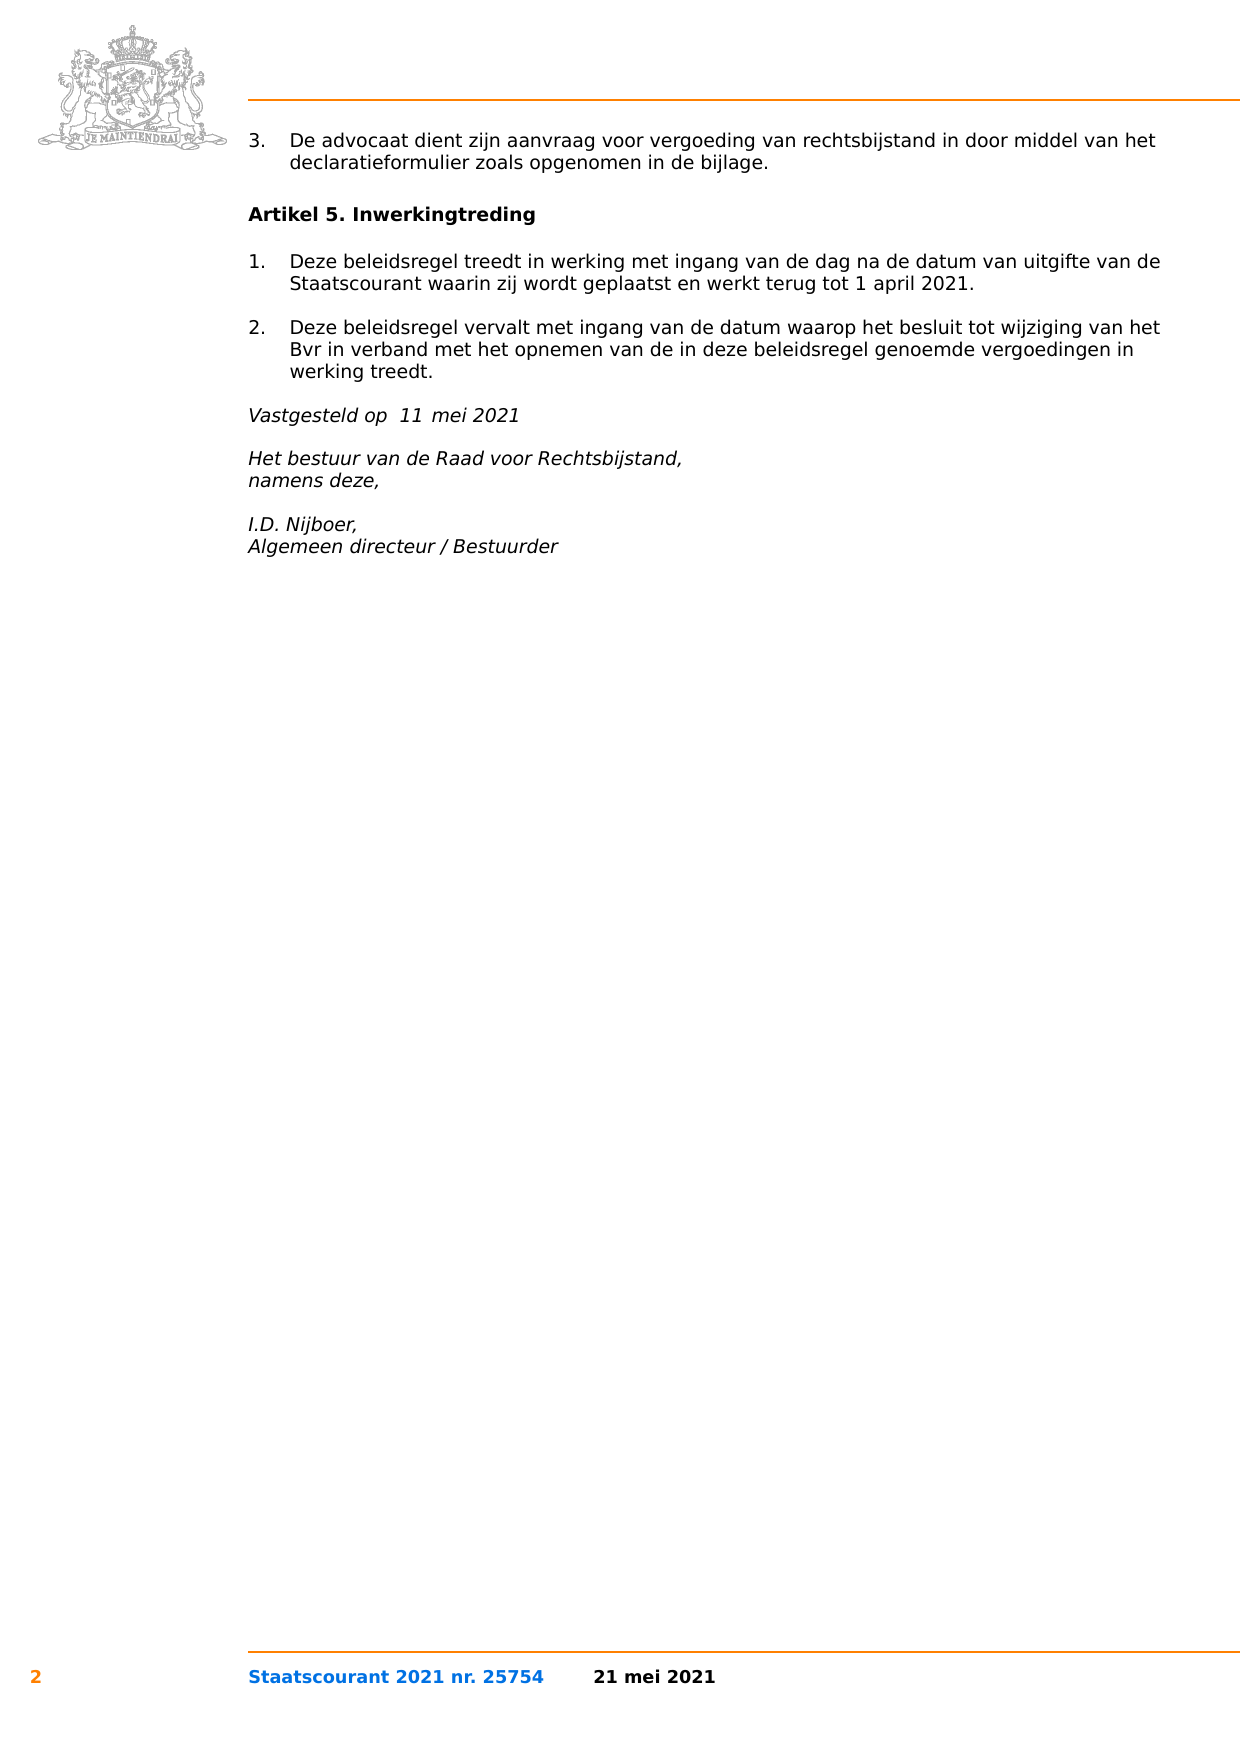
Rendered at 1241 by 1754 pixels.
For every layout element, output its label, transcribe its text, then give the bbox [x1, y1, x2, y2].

subtitle Artikel 5. Inwerkingtreding [248, 204, 1163, 226]
text Vastgesteld op 11 mei 2021 [248, 404, 1163, 426]
picture [38, 25, 227, 150]
text 3. De advocaat dient zijn aanvraag voor vergoeding van rechtsbijstand in door middel van het declaratieformulier zoals opgenomen in de bijlage. [248, 130, 1163, 174]
text 1. Deze beleidsregel treedt in werking met ingang van de dag na de datum van uitgifte van de Staatscourant waarin zij wordt geplaatst en werkt terug tot 1 april 2021. [248, 251, 1163, 295]
text 2. Deze beleidsregel vervalt met ingang van de datum waarop het besluit tot wijziging van het Bvr in verband met het opnemen van de in deze beleidsregel genoemde vergoedingen in werking treedt. [248, 317, 1163, 383]
text Het bestuur van de Raad voor Rechtsbijstand, namens deze, I.D. Nijboer, Algemeen directeur / Bestuurder [248, 448, 1163, 558]
